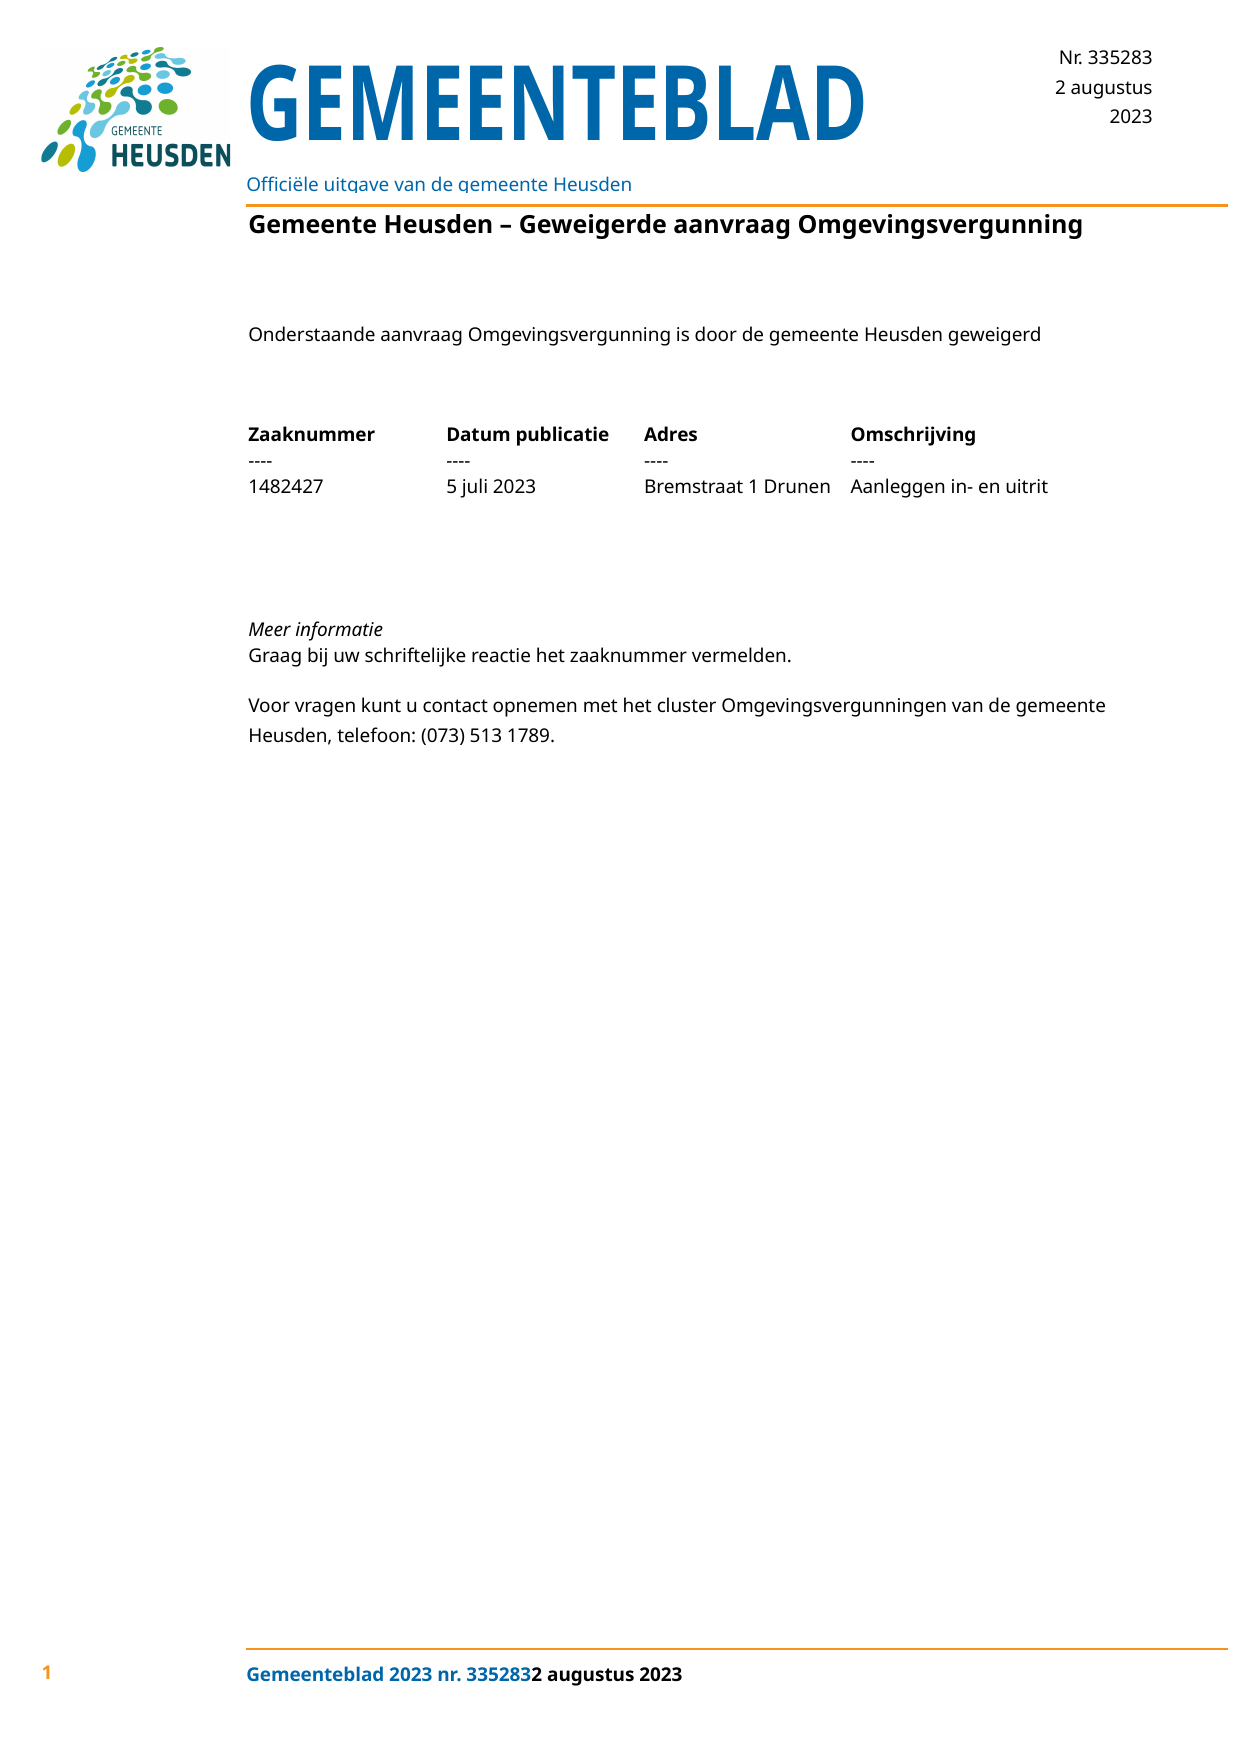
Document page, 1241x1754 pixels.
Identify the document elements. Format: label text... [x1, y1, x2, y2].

picture [41, 47, 231, 172]
table_cell ---- [248, 448, 446, 473]
table_cell Bremstraat 1 Drunen [644, 473, 850, 499]
text Voor vragen kunt u contact opnemen met het cluster Omgevingsvergunningen van de gemeente Heusden, telefoon: (073) 513 1789. [248, 693, 1152, 748]
table_cell ---- [644, 448, 850, 473]
table_header Omschrijving [850, 422, 1152, 447]
table_cell ---- [446, 448, 644, 473]
text Onderstaande aanvraag Omgevingsvergunning is door de gemeente Heusden geweigerd [248, 321, 1152, 346]
table_cell ---- [850, 448, 1152, 473]
text Gemeente Heusden – Geweigerde aanvraag Omgevingsvergunning [248, 207, 1152, 241]
table_cell Aanleggen in- en uitrit [850, 473, 1152, 499]
table_header Datum publicatie [446, 422, 644, 447]
table_cell 5 juli 2023 [446, 473, 644, 499]
text Graag bij uw schriftelijke reactie het zaaknummer vermelden. [248, 642, 1152, 668]
table_cell 1482427 [248, 473, 446, 499]
table_header Zaaknummer [248, 422, 446, 447]
text Meer informatie [248, 616, 1152, 642]
table_header Adres [644, 422, 850, 447]
